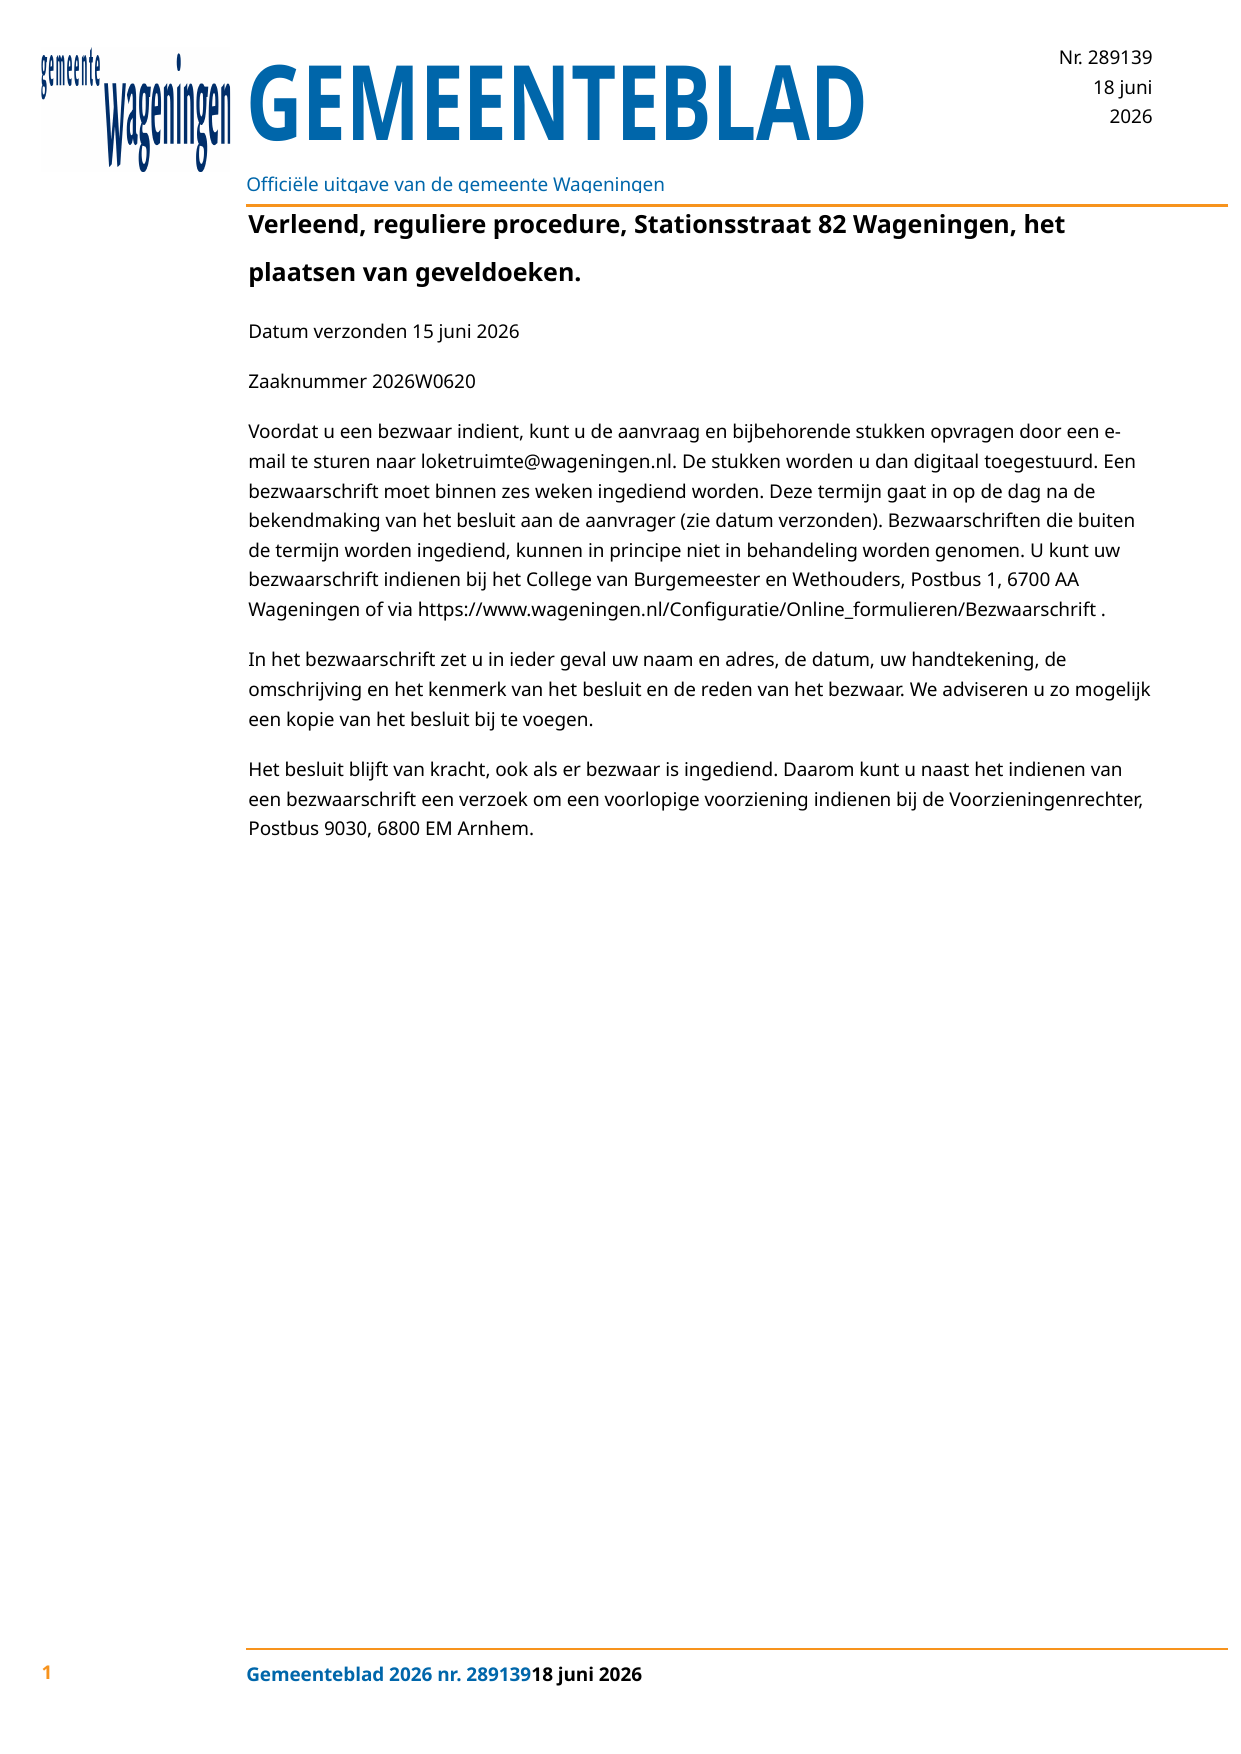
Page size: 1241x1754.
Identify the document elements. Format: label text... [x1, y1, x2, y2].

text In het bezwaarschrift zet u in ieder geval uw naam en adres, de datum, uw handtekening, de omschrijving en het kenmerk van het besluit en de reden van het bezwaar. We adviseren u zo mogelijk een kopie van het besluit bij te voegen. [248, 647, 1152, 732]
text Datum verzonden 15 juni 2026 [248, 318, 1152, 344]
text Zaaknummer 2026W0620 [248, 368, 1152, 394]
text Verleend, reguliere procedure, Stationsstraat 82 Wageningen, het plaatsen van geveldoeken. [248, 207, 1152, 288]
picture [41, 47, 231, 172]
text Het besluit blijft van kracht, ook als er bezwaar is ingediend. Daarom kunt u naast het indienen van een bezwaarschrift een verzoek om een voorlopige voorziening indienen bij de Voorzieningenrechter, Postbus 9030, 6800 EM Arnhem. [248, 756, 1152, 841]
text Voordat u een bezwaar indient, kunt u de aanvraag en bijbehorende stukken opvragen door een e-mail te sturen naar loketruimte@wageningen.nl. De stukken worden u dan digitaal toegestuurd. Een bezwaarschrift moet binnen zes weken ingediend worden. Deze termijn gaat in op de dag na de bekendmaking van het besluit aan de aanvrager (zie datum verzonden). Bezwaarschriften die buiten de termijn worden ingediend, kunnen in principe niet in behandeling worden genomen. U kunt uw bezwaarschrift indienen bij het College van Burgemeester en Wethouders, Postbus 1, 6700 AA Wageningen of via https://www.wageningen.nl/Configuratie/Online_formulieren/Bezwaarschrift . [248, 419, 1152, 622]
